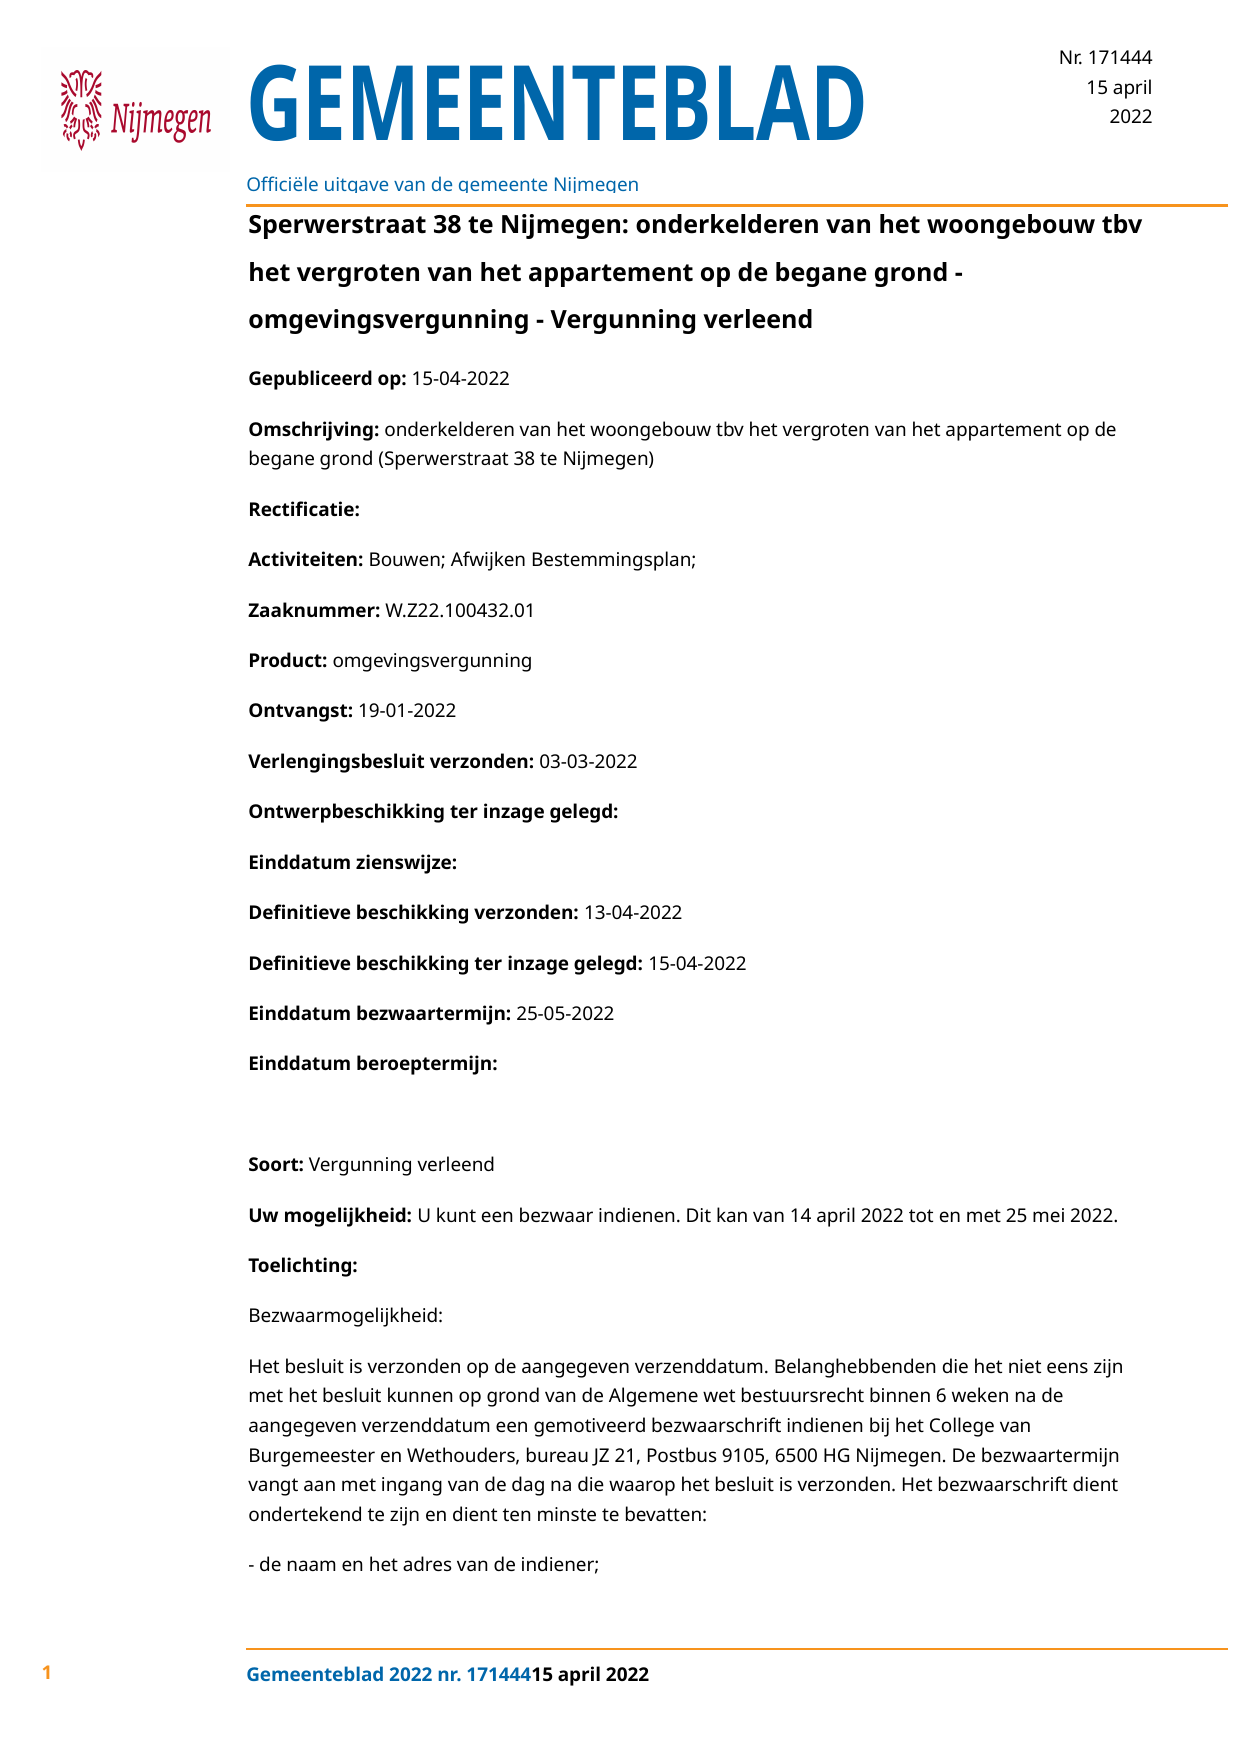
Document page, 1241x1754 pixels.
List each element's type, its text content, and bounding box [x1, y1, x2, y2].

text Het besluit is verzonden op de aangegeven verzenddatum. Belanghebbenden die het niet eens zijn met het besluit kunnen op grond van de Algemene wet bestuursrecht binnen 6 weken na de aangegeven verzenddatum een gemotiveerd bezwaarschrift indienen bij het College van Burgemeester en Wethouders, bureau JZ 21, Postbus 9105, 6500 HG Nijmegen. De bezwaartermijn vangt aan met ingang van de dag na die waarop het besluit is verzonden. Het bezwaarschrift dient ondertekend te zijn en dient ten minste te bevatten: [248, 1353, 1152, 1527]
picture [41, 47, 231, 172]
text Verlengingsbesluit verzonden: 03-03-2022 [248, 748, 1152, 774]
text Einddatum zienswijze: [248, 849, 1152, 874]
text Gepubliceerd op: 15-04-2022 [248, 366, 1152, 391]
text Activiteiten: Bouwen; Afwijken Bestemmingsplan; [248, 546, 1152, 572]
text Uw mogelijkheid: U kunt een bezwaar indienen. Dit kan van 14 april 2022 tot en met 25 mei 2022. [248, 1202, 1152, 1227]
text Soort: Vergunning verleend [248, 1151, 1152, 1177]
text Ontvangst: 19-01-2022 [248, 698, 1152, 723]
text - de naam en het adres van de indiener; [248, 1551, 1152, 1577]
text Omschrijving: onderkelderen van het woongebouw tbv het vergroten van het appartement op de begane grond (Sperwerstraat 38 te Nijmegen) [248, 416, 1152, 471]
text Definitieve beschikking verzonden: 13-04-2022 [248, 899, 1152, 925]
text Zaaknummer: W.Z22.100432.01 [248, 597, 1152, 622]
text Sperwerstraat 38 te Nijmegen: onderkelderen van het woongebouw tbv het vergroten van het appartement op de begane grond - omgevingsvergunning - Vergunning verleend [248, 207, 1152, 336]
text Einddatum beroeptermijn: [248, 1051, 1152, 1076]
text Product: omgevingsvergunning [248, 647, 1152, 673]
text Toelichting: [248, 1252, 1152, 1278]
text Ontwerpbeschikking ter inzage gelegd: [248, 798, 1152, 824]
text Definitieve beschikking ter inzage gelegd: 15-04-2022 [248, 950, 1152, 975]
text Einddatum bezwaartermijn: 25-05-2022 [248, 1000, 1152, 1026]
text Bezwaarmogelijkheid: [248, 1303, 1152, 1328]
text Rectificatie: [248, 496, 1152, 522]
